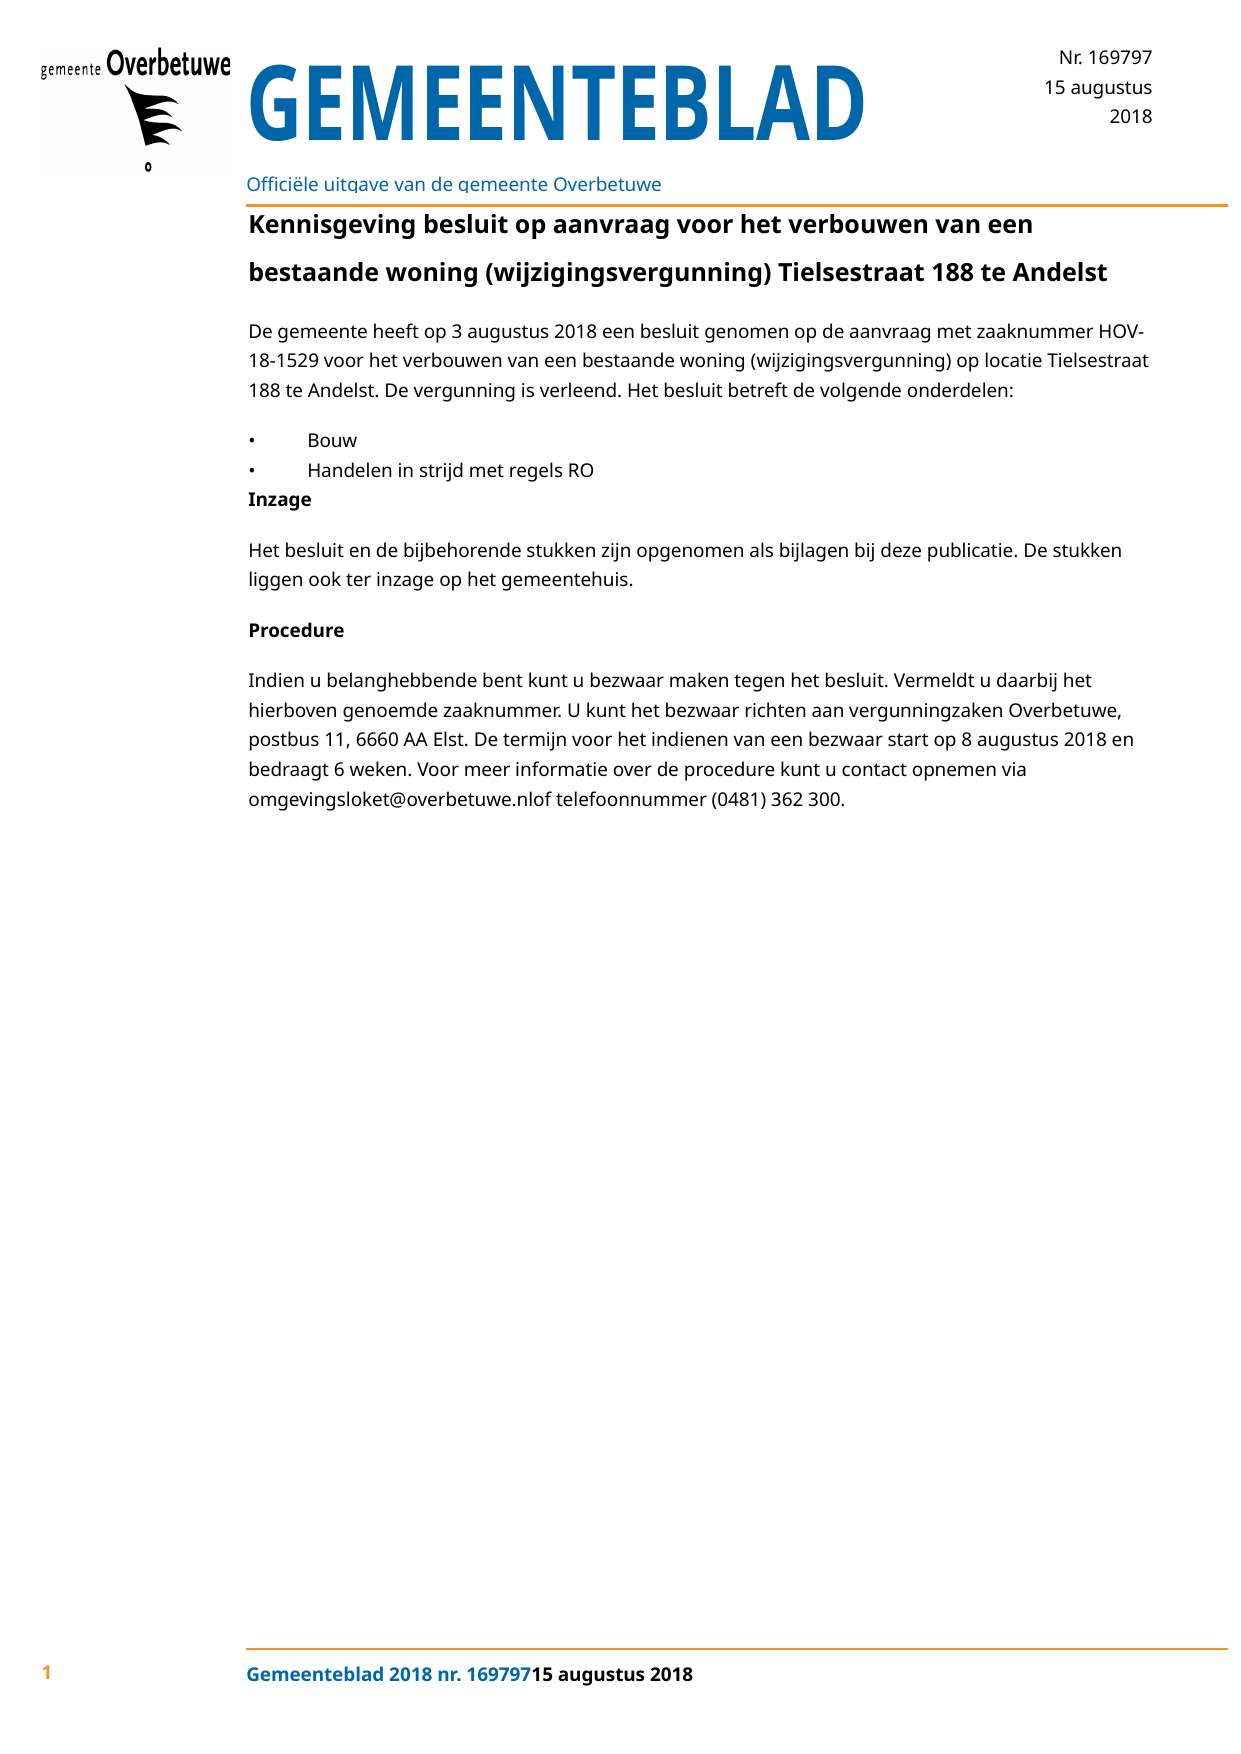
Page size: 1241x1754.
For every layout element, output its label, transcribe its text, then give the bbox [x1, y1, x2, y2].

text Inzage [248, 487, 1152, 512]
list Handelen in strijd met regels RO [248, 457, 1152, 483]
text Het besluit en de bijbehorende stukken zijn opgenomen als bijlagen bij deze publicatie. De stukken liggen ook ter inzage op het gemeentehuis. [248, 537, 1152, 592]
text Procedure [248, 617, 1152, 643]
list Bouw [248, 427, 1152, 453]
picture [41, 47, 231, 172]
text Indien u belanghebbende bent kunt u bezwaar maken tegen het besluit. Vermeldt u daarbij het hierboven genoemde zaaknummer. U kunt het bezwaar richten aan vergunningzaken Overbetuwe, postbus 11, 6660 AA Elst. De termijn voor het indienen van een bezwaar start op 8 augustus 2018 en bedraagt 6 weken. Voor meer informatie over de procedure kunt u contact opnemen via omgevingsloket@overbetuwe.nlof telefoonnummer (0481) 362 300. [248, 667, 1152, 812]
text Kennisgeving besluit op aanvraag voor het verbouwen van een bestaande woning (wijzigingsvergunning) Tielsestraat 188 te Andelst [248, 207, 1152, 288]
text De gemeente heeft op 3 augustus 2018 een besluit genomen op de aanvraag met zaaknummer HOV-18-1529 voor het verbouwen van een bestaande woning (wijzigingsvergunning) op locatie Tielsestraat 188 te Andelst. De vergunning is verleend. Het besluit betreft de volgende onderdelen: [248, 318, 1152, 403]
